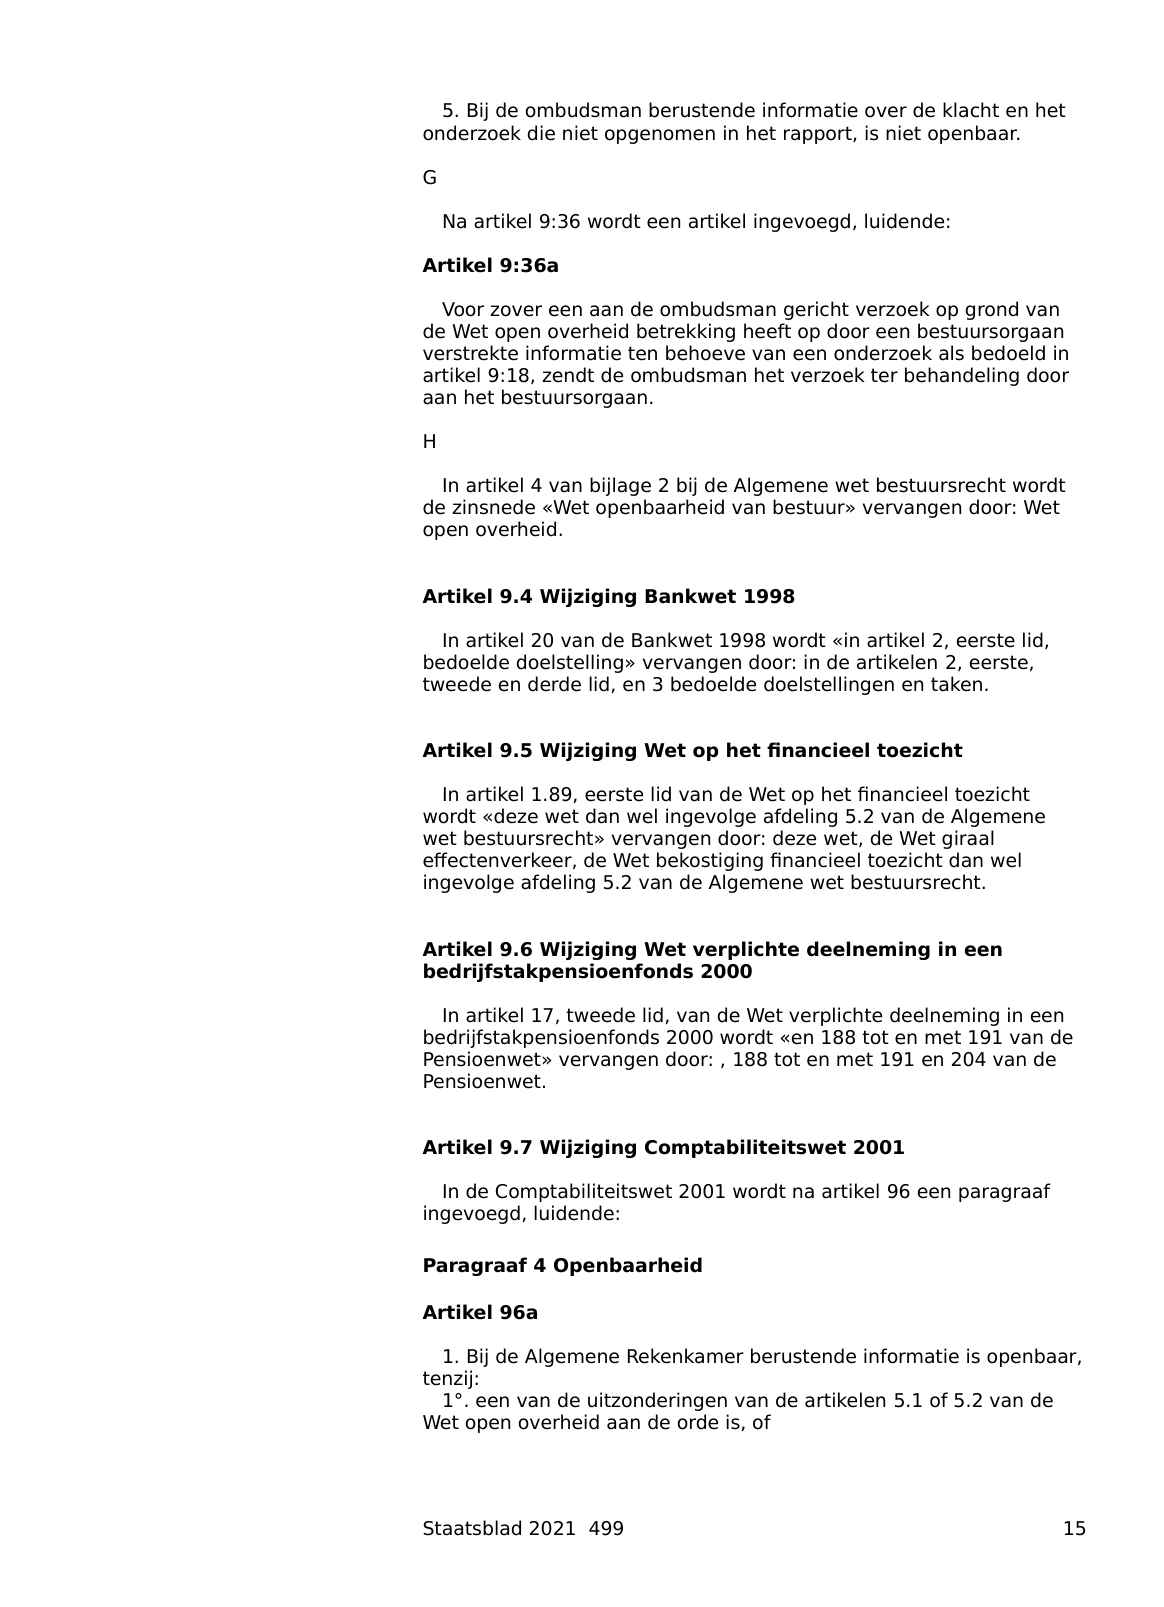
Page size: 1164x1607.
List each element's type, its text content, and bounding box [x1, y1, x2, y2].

text In artikel 17, tweede lid, van de Wet verplichte deelneming in een bedrijfstakpensioenfonds 2000 wordt «en 188 tot en met 191 van de Pensioenwet» vervangen door: , 188 tot en met 191 en 204 van de Pensioenwet. [422, 1005, 1087, 1093]
text In artikel 1.89, eerste lid van de Wet op het financieel toezicht wordt «deze wet dan wel ingevolge afdeling 5.2 van de Algemene wet bestuursrecht» vervangen door: deze wet, de Wet giraal effectenverkeer, de Wet bekostiging financieel toezicht dan wel ingevolge afdeling 5.2 van de Algemene wet bestuursrecht. [422, 784, 1087, 894]
subtitle Artikel 9.7 Wijziging Comptabiliteitswet 2001 [422, 1137, 1087, 1159]
subtitle Artikel 9.4 Wijziging Bankwet 1998 [422, 586, 1087, 608]
text 1°. een van de uitzonderingen van de artikelen 5.1 of 5.2 van de Wet open overheid aan de orde is, of [422, 1390, 1087, 1434]
text G [422, 167, 1087, 188]
text In de Comptabiliteitswet 2001 wordt na artikel 96 een paragraaf ingevoegd, luidende: [422, 1181, 1087, 1225]
subtitle Artikel 9.5 Wijziging Wet op het financieel toezicht [422, 740, 1087, 762]
text 5. Bij de ombudsman berustende informatie over de klacht en het onderzoek die niet opgenomen in het rapport, is niet openbaar. [422, 100, 1087, 144]
subtitle Artikel 96a [422, 1302, 1087, 1324]
text Voor zover een aan de ombudsman gericht verzoek op grond van de Wet open overheid betrekking heeft op door een bestuursorgaan verstrekte informatie ten behoeve van een onderzoek als bedoeld in artikel 9:18, zendt de ombudsman het verzoek ter behandeling door aan het bestuursorgaan. [422, 299, 1087, 409]
text Na artikel 9:36 wordt een artikel ingevoegd, luidende: [422, 211, 1087, 233]
subtitle Artikel 9.6 Wijziging Wet verplichte deelneming in een bedrijfstakpensioenfonds 2000 [422, 938, 1087, 982]
text 1. Bij de Algemene Rekenkamer berustende informatie is openbaar, tenzij: [422, 1346, 1087, 1390]
subtitle Artikel 9:36a [422, 255, 1087, 277]
text H [422, 431, 1087, 453]
subtitle Paragraaf 4 Openbaarheid [422, 1255, 1087, 1277]
text In artikel 4 van bijlage 2 bij de Algemene wet bestuursrecht wordt de zinsnede «Wet openbaarheid van bestuur» vervangen door: Wet open overheid. [422, 475, 1087, 541]
text In artikel 20 van de Bankwet 1998 wordt «in artikel 2, eerste lid, bedoelde doelstelling» vervangen door: in de artikelen 2, eerste, tweede en derde lid, en 3 bedoelde doelstellingen en taken. [422, 630, 1087, 696]
